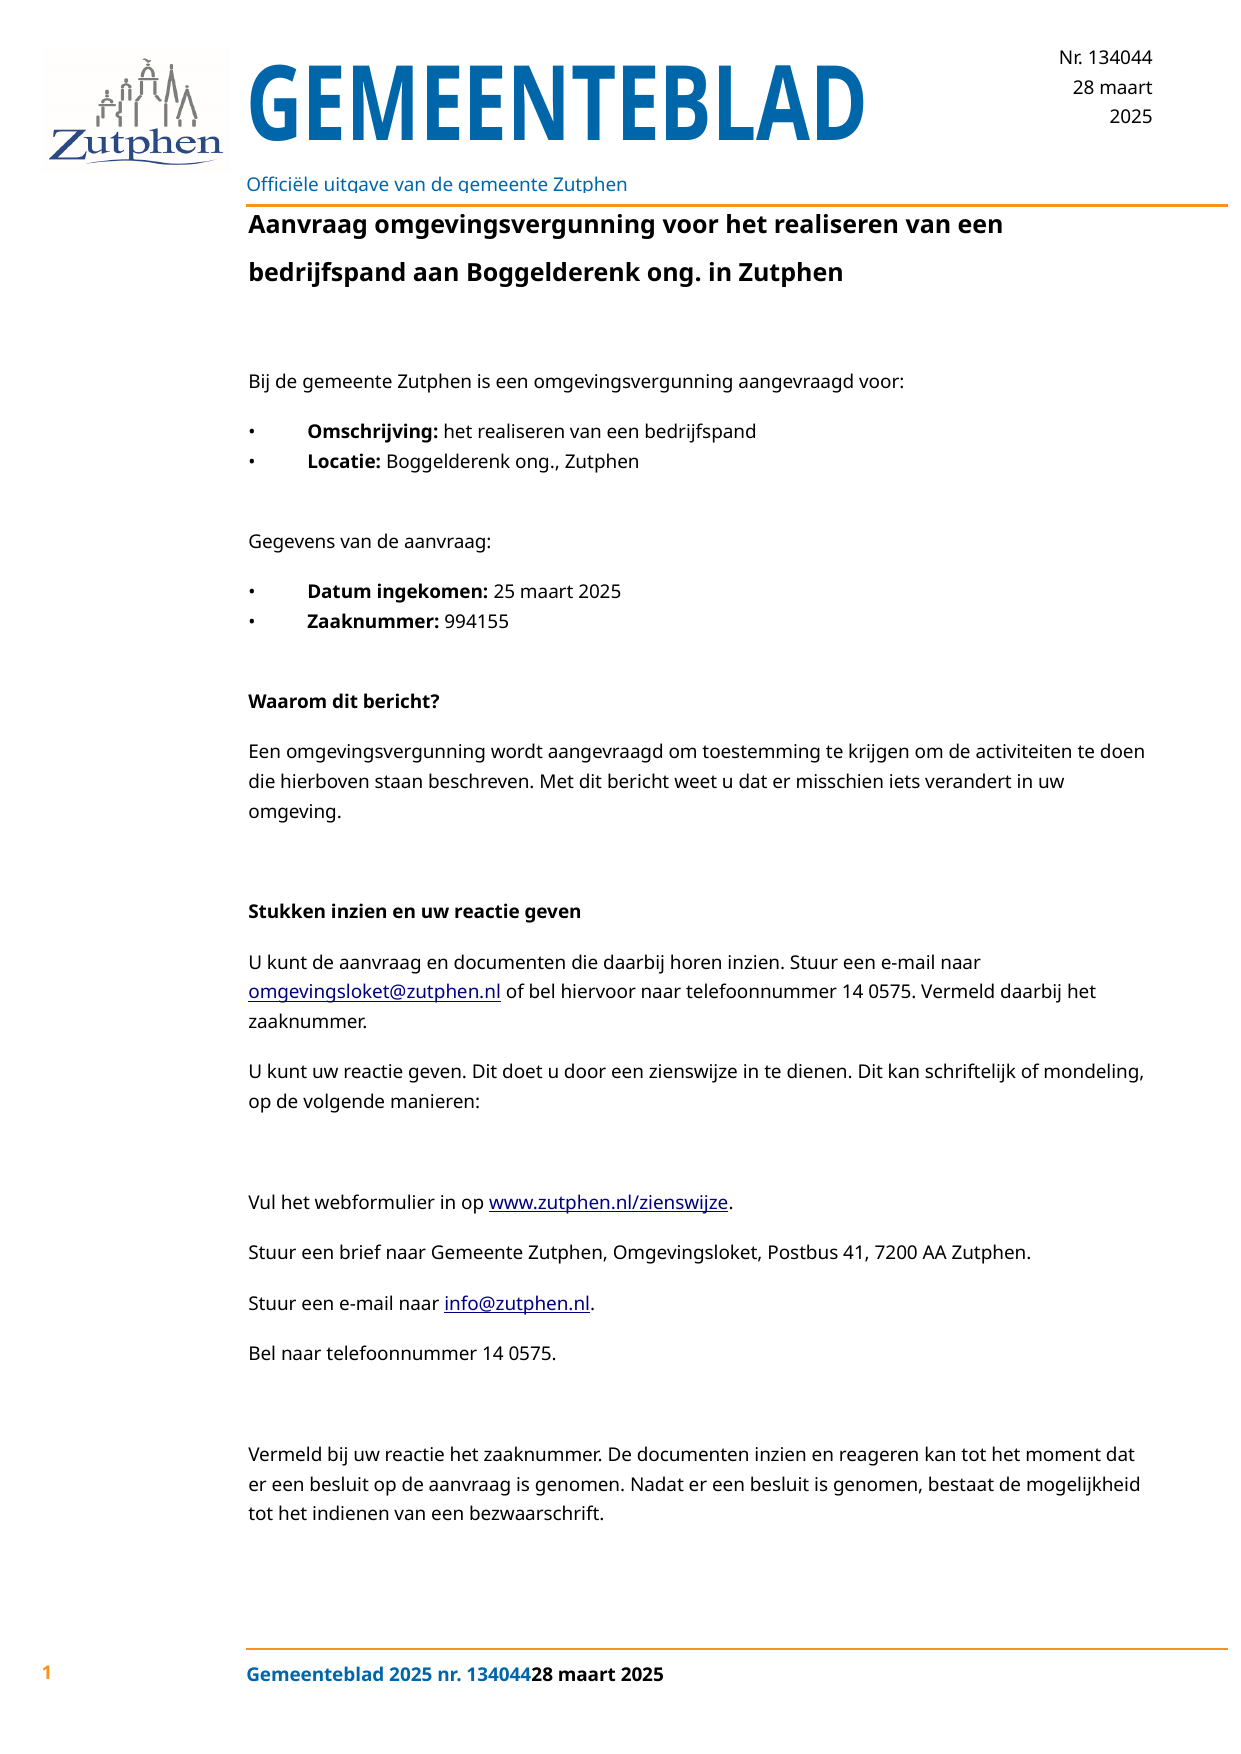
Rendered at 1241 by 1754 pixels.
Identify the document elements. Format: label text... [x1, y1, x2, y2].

text Een omgevingsvergunning wordt aangevraagd om toestemming te krijgen om de activiteiten te doen die hierboven staan beschreven. Met dit bericht weet u dat er misschien iets verandert in uw omgeving. [248, 739, 1152, 824]
text Bij de gemeente Zutphen is een omgevingsvergunning aangevraagd voor: [248, 368, 1152, 394]
list Zaaknummer: 994155 [248, 608, 1152, 634]
text Waarom dit bericht? [248, 688, 1152, 714]
text U kunt de aanvraag en documenten die daarbij horen inzien. Stuur een e-mail naar omgevingsloket@zutphen.nl of bel hiervoor naar telefoonnummer 14 0575. Vermeld daarbij het zaaknummer. [248, 949, 1152, 1034]
text Bel naar telefoonnummer 14 0575. [248, 1340, 1152, 1366]
picture [41, 47, 231, 172]
text Stuur een brief naar Gemeente Zutphen, Omgevingsloket, Postbus 41, 7200 AA Zutphen. [248, 1239, 1152, 1265]
list Locatie: Boggelderenk ong., Zutphen [248, 448, 1152, 474]
text Vul het webformulier in op www.zutphen.nl/zienswijze. [248, 1189, 1152, 1215]
list Datum ingekomen: 25 maart 2025 [248, 579, 1152, 604]
text U kunt uw reactie geven. Dit doet u door een zienswijze in te dienen. Dit kan schriftelijk of mondeling, op de volgende manieren: [248, 1059, 1152, 1114]
text Aanvraag omgevingsvergunning voor het realiseren van een bedrijfspand aan Boggelderenk ong. in Zutphen [248, 207, 1152, 288]
text Gegevens van de aanvraag: [248, 528, 1152, 554]
list Omschrijving: het realiseren van een bedrijfspand [248, 419, 1152, 444]
text Stuur een e-mail naar info@zutphen.nl. [248, 1290, 1152, 1316]
text Stukken inzien en uw reactie geven [248, 899, 1152, 924]
text Vermeld bij uw reactie het zaaknummer. De documenten inzien en reageren kan tot het moment dat er een besluit op de aanvraag is genomen. Nadat er een besluit is genomen, bestaat de mogelijkheid tot het indienen van een bezwaarschrift. [248, 1441, 1152, 1526]
